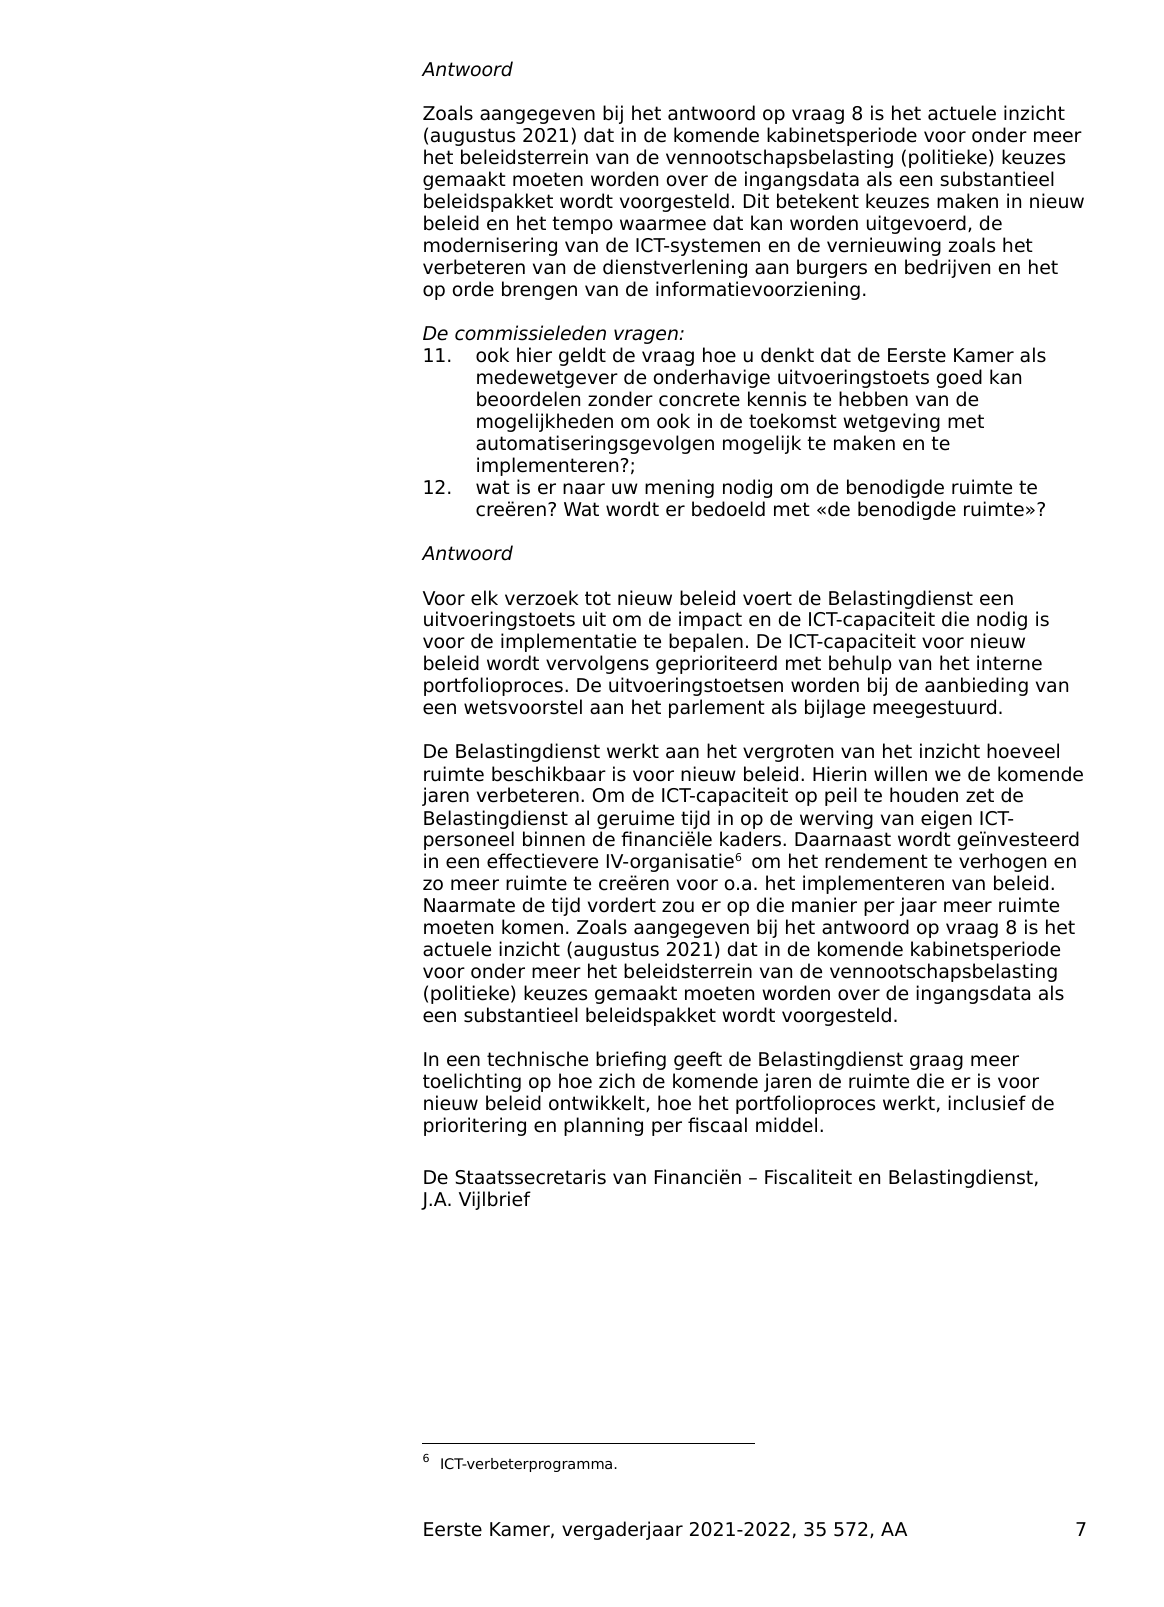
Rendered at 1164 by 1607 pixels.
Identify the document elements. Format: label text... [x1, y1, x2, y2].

text In een technische briefing geeft de Belastingdienst graag meer toelichting op hoe zich de komende jaren de ruimte die er is voor nieuw beleid ontwikkelt, hoe het portfolioproces werkt, inclusief de prioritering en planning per fiscaal middel. [422, 1049, 1087, 1137]
text Voor elk verzoek tot nieuw beleid voert de Belastingdienst een uitvoeringstoets uit om de impact en de ICT-capaciteit die nodig is voor de implementatie te bepalen. De ICT-capaciteit voor nieuw beleid wordt vervolgens geprioriteerd met behulp van het interne portfolioproces. De uitvoeringstoetsen worden bij de aanbieding van een wetsvoorstel aan het parlement als bijlage meegestuurd. [422, 587, 1087, 719]
text 12. wat is er naar uw mening nodig om de benodigde ruimte te creëren? Wat wordt er bedoeld met «de benodigde ruimte»? [422, 477, 1087, 521]
subtitle Antwoord [422, 543, 1087, 565]
subtitle Antwoord [422, 59, 1087, 81]
text Zoals aangegeven bij het antwoord op vraag 8 is het actuele inzicht (augustus 2021) dat in de komende kabinetsperiode voor onder meer het beleidsterrein van de vennootschapsbelasting (politieke) keuzes gemaakt moeten worden over de ingangsdata als een substantieel beleidspakket wordt voorgesteld. Dit betekent keuzes maken in nieuw beleid en het tempo waarmee dat kan worden uitgevoerd, de modernisering van de ICT-systemen en de vernieuwing zoals het verbeteren van de dienstverlening aan burgers en bedrijven en het op orde brengen van de informatievoorziening. [422, 103, 1087, 301]
text 11. ook hier geldt de vraag hoe u denkt dat de Eerste Kamer als medewetgever de onderhavige uitvoeringstoets goed kan beoordelen zonder concrete kennis te hebben van de mogelijkheden om ook in de toekomst wetgeving met automatiseringsgevolgen mogelijk te maken en te implementeren?; [422, 345, 1087, 477]
text De Staatssecretaris van Financiën – Fiscaliteit en Belastingdienst, J.A. Vijlbrief [422, 1167, 1087, 1211]
text De Belastingdienst werkt aan het vergroten van het inzicht hoeveel ruimte beschikbaar is voor nieuw beleid. Hierin willen we de komende jaren verbeteren. Om de ICT-capaciteit op peil te houden zet de Belastingdienst al geruime tijd in op de werving van eigen ICT-personeel binnen de financiële kaders. Daarnaast wordt geïnvesteerd in een effectievere IV-organisatie om het rendement te verhogen en zo meer ruimte te creëren voor o.a. het implementeren van beleid. Naarmate de tijd vordert zou er op die manier per jaar meer ruimte moeten komen. Zoals aangegeven bij het antwoord op vraag 8 is het actuele inzicht (augustus 2021) dat in de komende kabinetsperiode voor onder meer het beleidsterrein van de vennootschapsbelasting (politieke) keuzes gemaakt moeten worden over de ingangsdata als een substantieel beleidspakket wordt voorgesteld. [422, 741, 1087, 1027]
text ICT-verbeterprogramma. [422, 1452, 1087, 1474]
subtitle De commissieleden vragen: [422, 323, 1087, 345]
